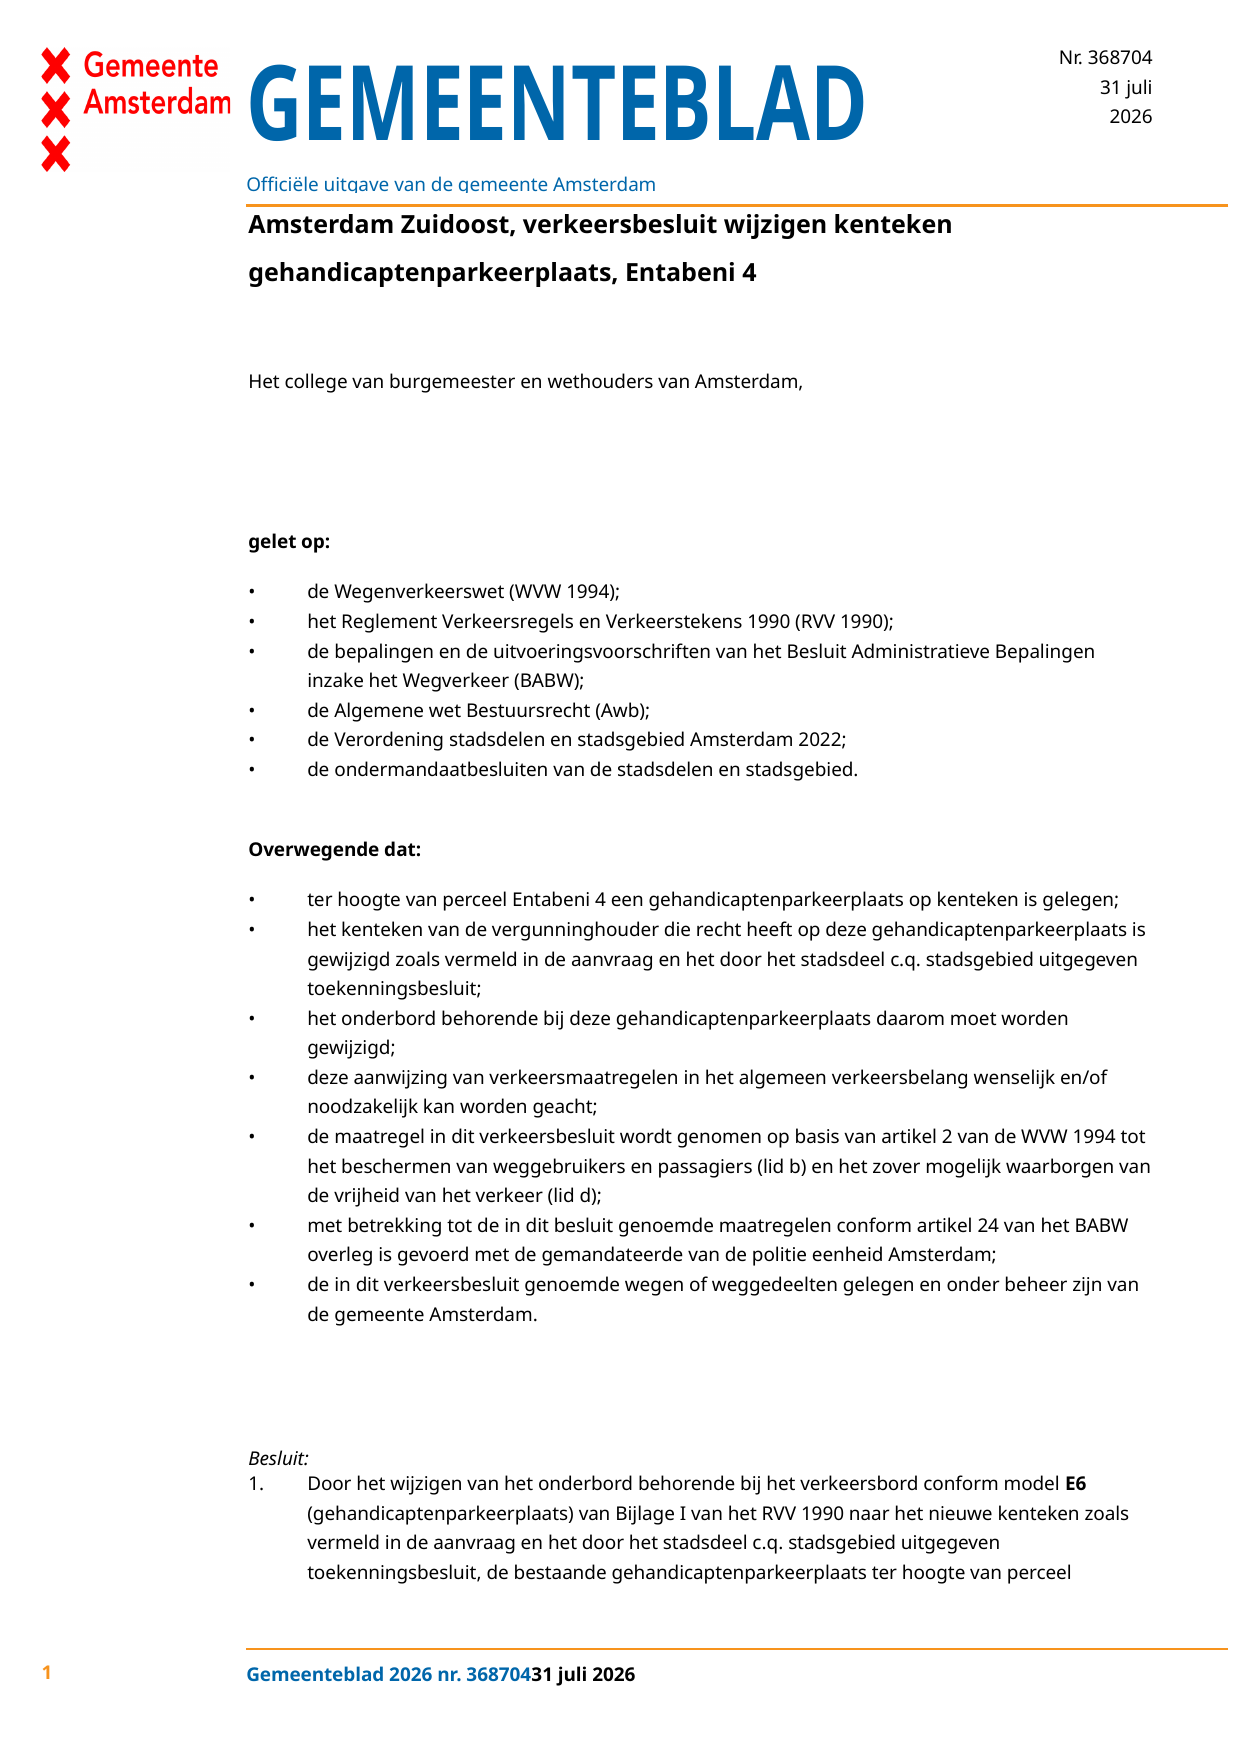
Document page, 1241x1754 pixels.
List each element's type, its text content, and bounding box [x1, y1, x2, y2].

text Besluit: [248, 1445, 1152, 1470]
list het onderbord behorende bij deze gehandicaptenparkeerplaats daarom moet worden gewijzigd; [248, 1005, 1152, 1060]
list de Verordening stadsdelen en stadsgebied Amsterdam 2022; [248, 727, 1152, 752]
list ter hoogte van perceel Entabeni 4 een gehandicaptenparkeerplaats op kenteken is gelegen; [248, 887, 1152, 912]
list het kenteken van de vergunninghouder die recht heeft op deze gehandicaptenparkeerplaats is gewijzigd zoals vermeld in de aanvraag en het door het stadsdeel c.q. stadsgebied uitgegeven toekenningsbesluit; [248, 916, 1152, 1001]
list met betrekking tot de in dit besluit genoemde maatregelen conform artikel 24 van het BABW overleg is gevoerd met de gemandateerde van de politie eenheid Amsterdam; [248, 1212, 1152, 1267]
text gelet op: [248, 528, 1152, 554]
list de in dit verkeersbesluit genoemde wegen of weggedeelten gelegen en onder beheer zijn van de gemeente Amsterdam. [248, 1271, 1152, 1326]
list de Algemene wet Bestuursrecht (Awb); [248, 697, 1152, 723]
text Amsterdam Zuidoost, verkeersbesluit wijzigen kenteken gehandicaptenparkeerplaats, Entabeni 4 [248, 207, 1152, 288]
text Het college van burgemeester en wethouders van Amsterdam, [248, 368, 1152, 394]
list de ondermandaatbesluiten van de stadsdelen en stadsgebied. [248, 756, 1152, 782]
list het Reglement Verkeersregels en Verkeerstekens 1990 (RVV 1990); [248, 608, 1152, 634]
text Overwegende dat: [248, 836, 1152, 862]
list de bepalingen en de uitvoeringsvoorschriften van het Besluit Administratieve Bepalingen inzake het Wegverkeer (BABW); [248, 638, 1152, 693]
list Door het wijzigen van het onderbord behorende bij het verkeersbord conform model E6 (gehandicaptenparkeerplaats) van Bijlage I van het RVV 1990 naar het nieuwe kenteken zoals vermeld in de aanvraag en het door het stadsdeel c.q. stadsgebied uitgegeven toekenningsbesluit, de bestaande gehandicaptenparkeerplaats ter hoogte van perceel [248, 1470, 1152, 1585]
list deze aanwijzing van verkeersmaatregelen in het algemeen verkeersbelang wenselijk en/of noodzakelijk kan worden geacht; [248, 1064, 1152, 1119]
picture [41, 47, 231, 172]
list de Wegenverkeerswet (WVW 1994); [248, 579, 1152, 604]
list de maatregel in dit verkeersbesluit wordt genomen op basis van artikel 2 van de WVW 1994 tot het beschermen van weggebruikers en passagiers (lid b) en het zover mogelijk waarborgen van de vrijheid van het verkeer (lid d); [248, 1123, 1152, 1208]
